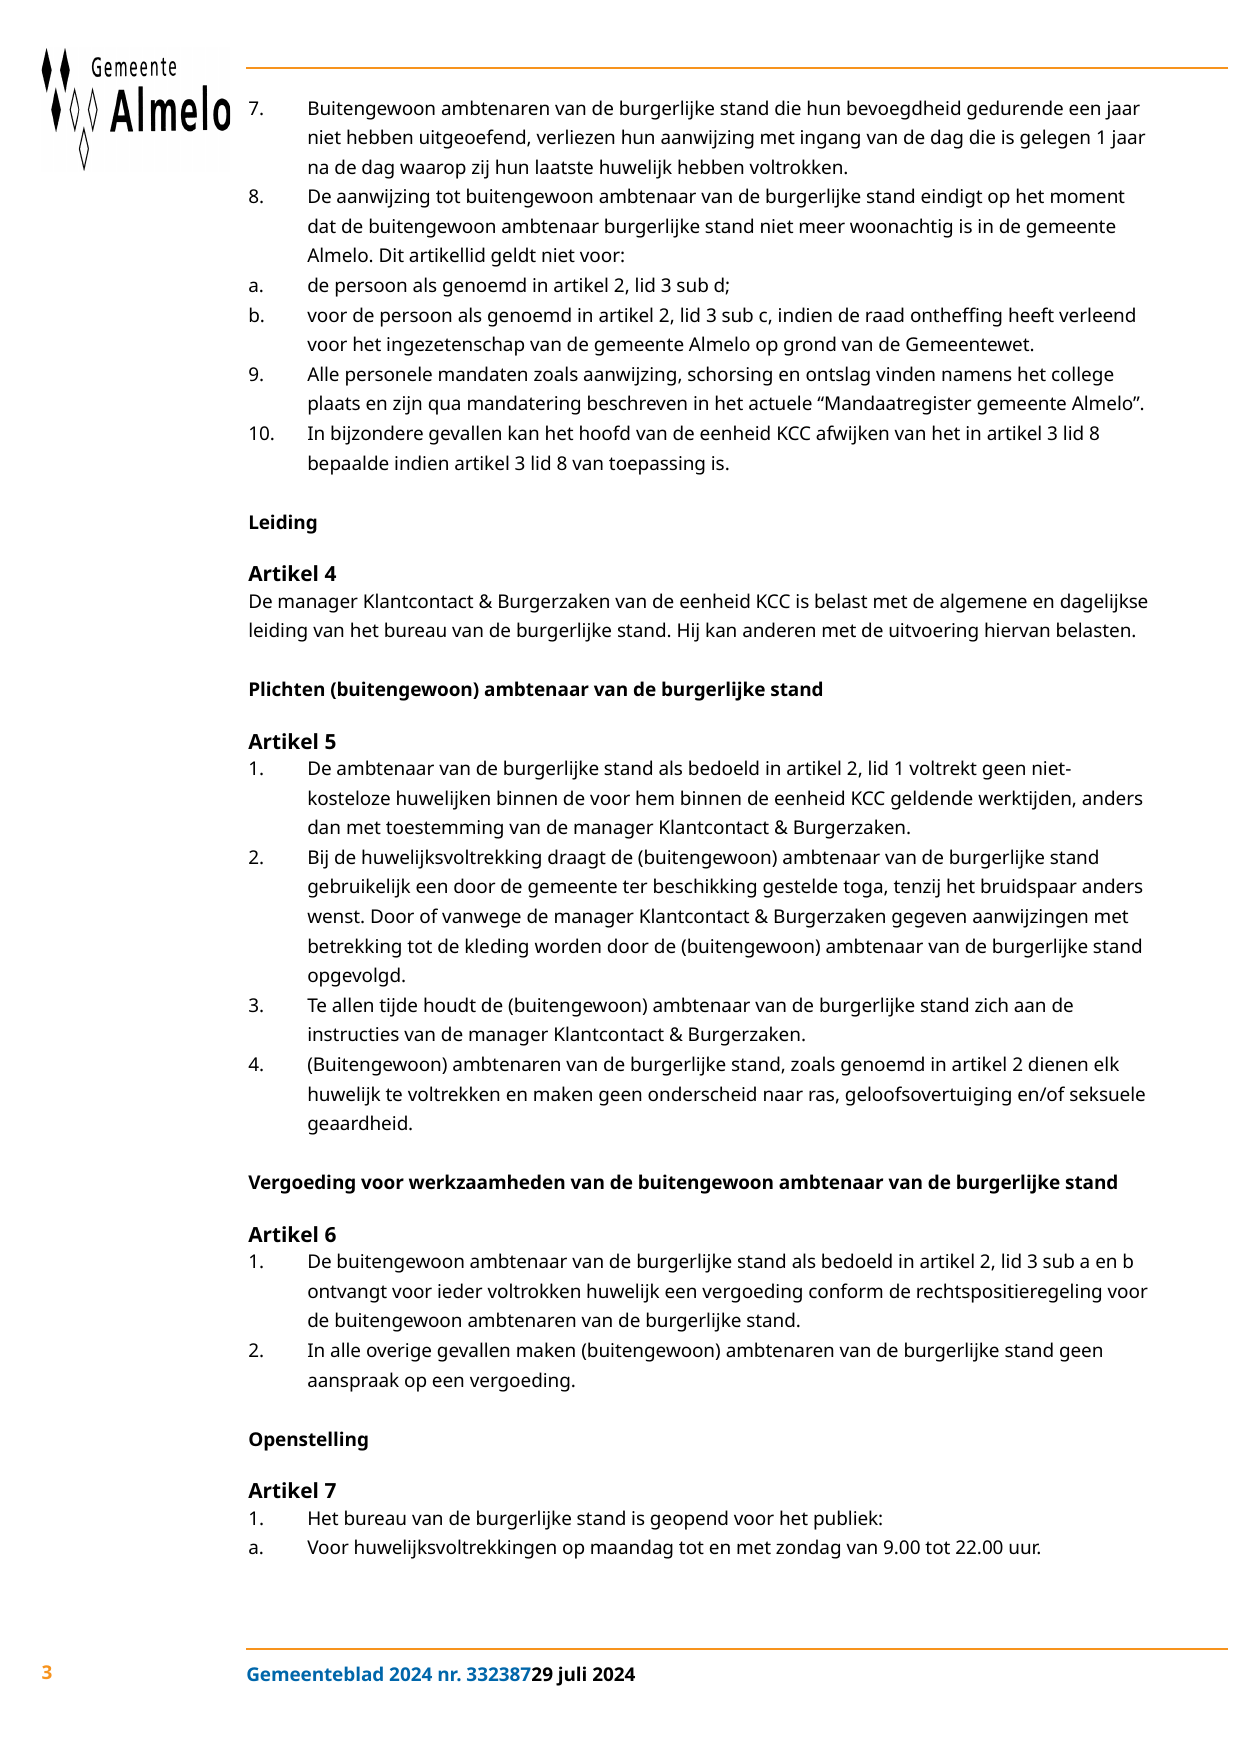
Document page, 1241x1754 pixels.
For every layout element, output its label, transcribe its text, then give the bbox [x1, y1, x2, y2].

text Plichten (buitengewoon) ambtenaar van de burgerlijke stand [248, 677, 1152, 702]
text Openstelling [248, 1426, 1152, 1452]
list Buitengewoon ambtenaren van de burgerlijke stand die hun bevoegdheid gedurende een jaar niet hebben uitgeoefend, verliezen hun aanwijzing met ingang van de dag die is gelegen 1 jaar na de dag waarop zij hun laatste huwelijk hebben voltrokken. [248, 95, 1152, 180]
list Alle personele mandaten zoals aanwijzing, schorsing en ontslag vinden namens het college plaats en zijn qua mandatering beschreven in het actuele “Mandaatregister gemeente Almelo”. [248, 361, 1152, 416]
list (Buitengewoon) ambtenaren van de burgerlijke stand, zoals genoemd in artikel 2 dienen elk huwelijk te voltrekken en maken geen onderscheid naar ras, geloofsovertuiging en/of seksuele geaardheid. [248, 1051, 1152, 1136]
list Bij de huwelijksvoltrekking draagt de (buitengewoon) ambtenaar van de burgerlijke stand gebruikelijk een door de gemeente ter beschikking gestelde toga, tenzij het bruidspaar anders wenst. Door of vanwege de manager Klantcontact & Burgerzaken gegeven aanwijzingen met betrekking tot de kleding worden door de (buitengewoon) ambtenaar van de burgerlijke stand opgevolgd. [248, 844, 1152, 988]
text Artikel 5 [248, 727, 1152, 755]
picture [41, 47, 231, 172]
list voor de persoon als genoemd in artikel 2, lid 3 sub c, indien de raad ontheffing heeft verleend voor het ingezetenschap van de gemeente Almelo op grond van de Gemeentewet. [248, 302, 1152, 357]
list Het bureau van de burgerlijke stand is geopend voor het publiek: [248, 1505, 1152, 1531]
list Voor huwelijksvoltrekkingen op maandag tot en met zondag van 9.00 tot 22.00 uur. [248, 1534, 1152, 1560]
text Vergoeding voor werkzaamheden van de buitengewoon ambtenaar van de burgerlijke stand [248, 1169, 1152, 1195]
list In bijzondere gevallen kan het hoofd van de eenheid KCC afwijken van het in artikel 3 lid 8 bepaalde indien artikel 3 lid 8 van toepassing is. [248, 420, 1152, 476]
list In alle overige gevallen maken (buitengewoon) ambtenaren van de burgerlijke stand geen aanspraak op een vergoeding. [248, 1337, 1152, 1392]
list De aanwijzing tot buitengewoon ambtenaar van de burgerlijke stand eindigt op het moment dat de buitengewoon ambtenaar burgerlijke stand niet meer woonachtig is in de gemeente Almelo. Dit artikellid geldt niet voor: [248, 183, 1152, 268]
list De ambtenaar van de burgerlijke stand als bedoeld in artikel 2, lid 1 voltrekt geen niet-kosteloze huwelijken binnen de voor hem binnen de eenheid KCC geldende werktijden, anders dan met toestemming van de manager Klantcontact & Burgerzaken. [248, 755, 1152, 840]
text Leiding [248, 509, 1152, 535]
list Te allen tijde houdt de (buitengewoon) ambtenaar van de burgerlijke stand zich aan de instructies van de manager Klantcontact & Burgerzaken. [248, 992, 1152, 1047]
text Artikel 7 [248, 1476, 1152, 1505]
text Artikel 4 [248, 559, 1152, 588]
text De manager Klantcontact & Burgerzaken van de eenheid KCC is belast met de algemene en dagelijkse leiding van het bureau van de burgerlijke stand. Hij kan anderen met de uitvoering hiervan belasten. [248, 588, 1152, 643]
text Artikel 6 [248, 1220, 1152, 1248]
list De buitengewoon ambtenaar van de burgerlijke stand als bedoeld in artikel 2, lid 3 sub a en b ontvangt voor ieder voltrokken huwelijk een vergoeding conform de rechtspositieregeling voor de buitengewoon ambtenaren van de burgerlijke stand. [248, 1248, 1152, 1333]
list de persoon als genoemd in artikel 2, lid 3 sub d; [248, 272, 1152, 298]
